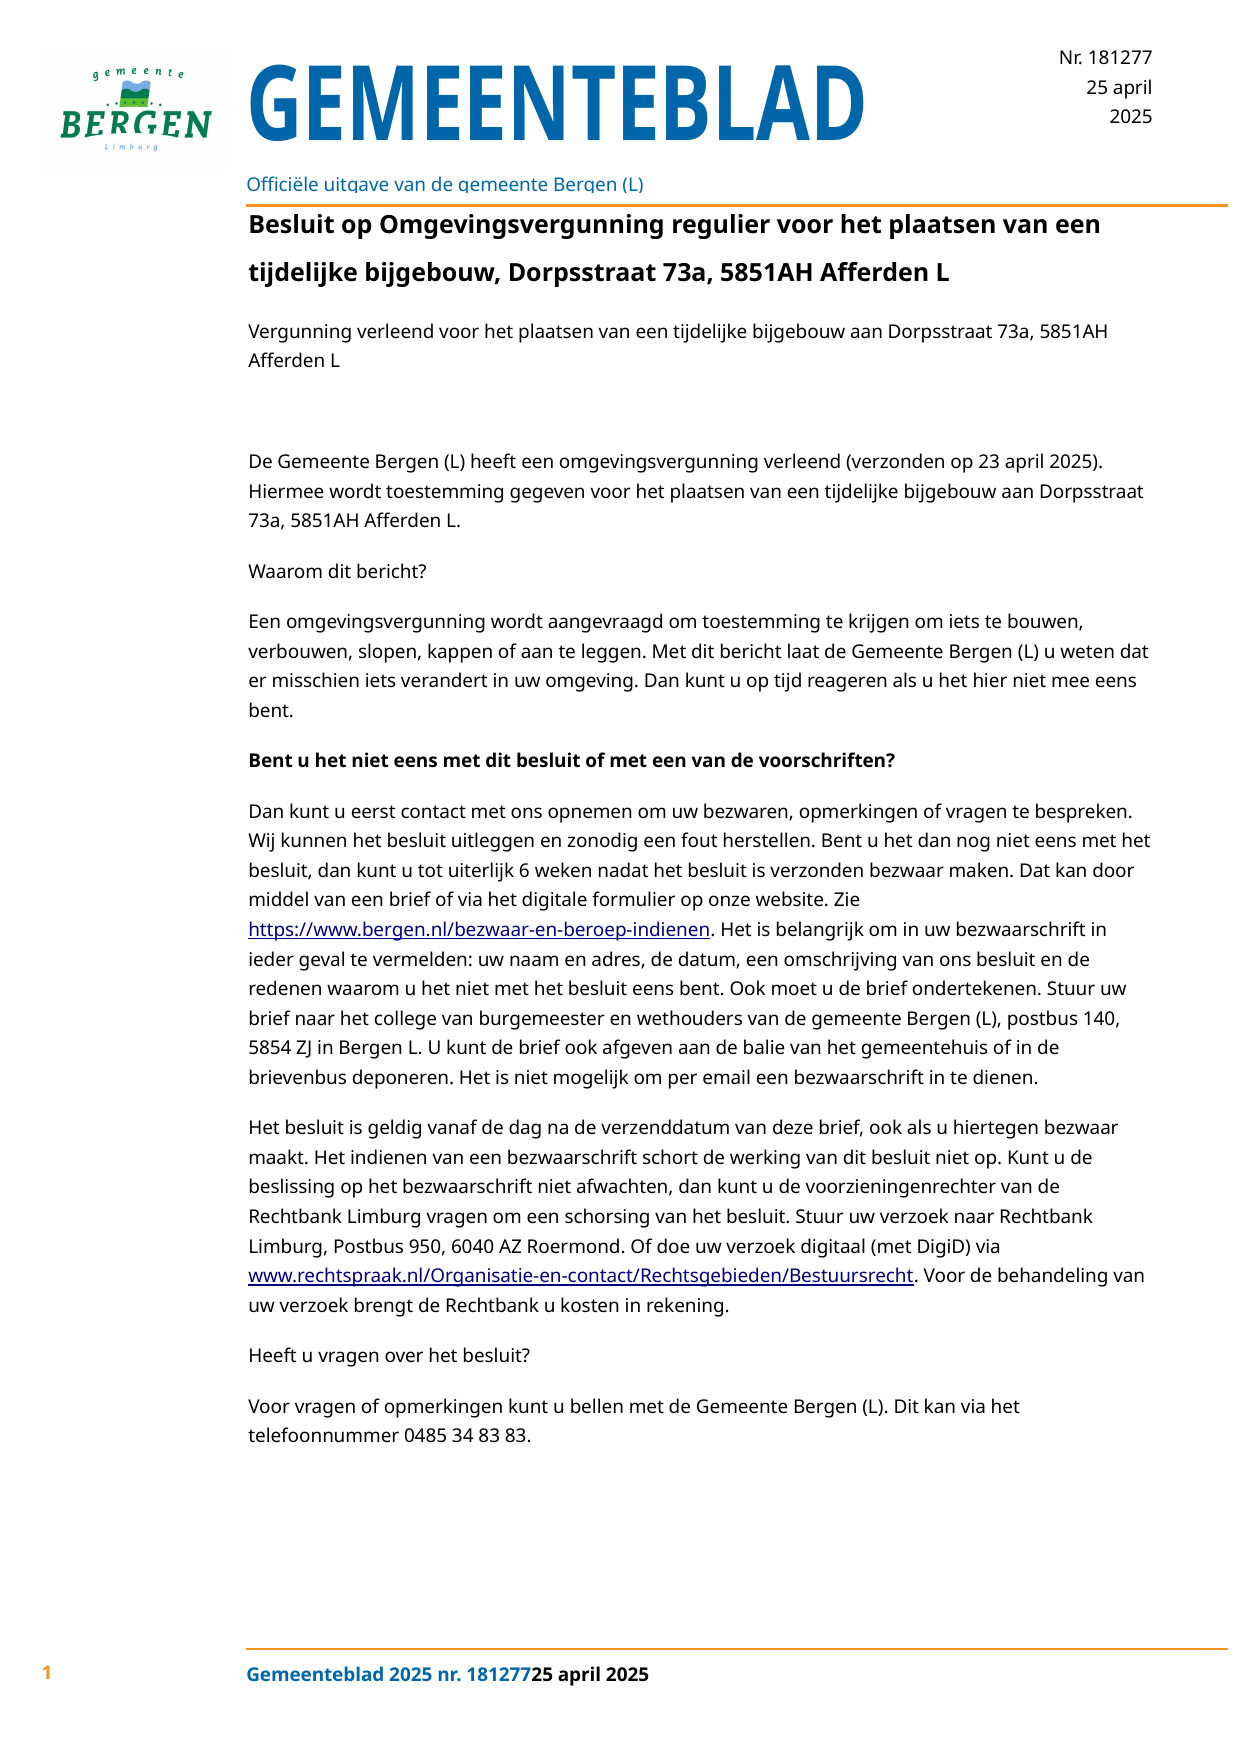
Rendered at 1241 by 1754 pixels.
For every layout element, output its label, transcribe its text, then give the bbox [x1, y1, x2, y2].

text Voor vragen of opmerkingen kunt u bellen met de Gemeente Bergen (L). Dit kan via het telefoonnummer 0485 34 83 83. [248, 1393, 1152, 1448]
text Bent u het niet eens met dit besluit of met een van de voorschriften? [248, 747, 1152, 773]
text Vergunning verleend voor het plaatsen van een tijdelijke bijgebouw aan Dorpsstraat 73a, 5851AH Afferden L [248, 318, 1152, 373]
text Heeft u vragen over het besluit? [248, 1342, 1152, 1368]
text Waarom dit bericht? [248, 558, 1152, 584]
picture [41, 47, 231, 172]
text Besluit op Omgevingsvergunning regulier voor het plaatsen van een tijdelijke bijgebouw, Dorpsstraat 73a, 5851AH Afferden L [248, 207, 1152, 288]
text Het besluit is geldig vanaf de dag na de verzenddatum van deze brief, ook als u hiertegen bezwaar maakt. Het indienen van een bezwaarschrift schort de werking van dit besluit niet op. Kunt u de beslissing op het bezwaarschrift niet afwachten, dan kunt u de voorzieningenrechter van de Rechtbank Limburg vragen om een schorsing van het besluit. Stuur uw verzoek naar Rechtbank Limburg, Postbus 950, 6040 AZ Roermond. Of doe uw verzoek digitaal (met DigiD) via www.rechtspraak.nl/Organisatie-en-contact/Rechtsgebieden/Bestuursrecht. Voor de behandeling van uw verzoek brengt de Rechtbank u kosten in rekening. [248, 1114, 1152, 1318]
text De Gemeente Bergen (L) heeft een omgevingsvergunning verleend (verzonden op 23 april 2025). Hiermee wordt toestemming gegeven voor het plaatsen van een tijdelijke bijgebouw aan Dorpsstraat 73a, 5851AH Afferden L. [248, 448, 1152, 533]
text Dan kunt u eerst contact met ons opnemen om uw bezwaren, opmerkingen of vragen te bespreken. Wij kunnen het besluit uitleggen en zonodig een fout herstellen. Bent u het dan nog niet eens met het besluit, dan kunt u tot uiterlijk 6 weken nadat het besluit is verzonden bezwaar maken. Dat kan door middel van een brief of via het digitale formulier op onze website. Zie https://www.bergen.nl/bezwaar-en-beroep-indienen. Het is belangrijk om in uw bezwaarschrift in ieder geval te vermelden: uw naam en adres, de datum, een omschrijving van ons besluit en de redenen waarom u het niet met het besluit eens bent. Ook moet u de brief ondertekenen. Stuur uw brief naar het college van burgemeester en wethouders van de gemeente Bergen (L), postbus 140, 5854 ZJ in Bergen L. U kunt de brief ook afgeven aan de balie van het gemeentehuis of in de brievenbus deponeren. Het is niet mogelijk om per email een bezwaarschrift in te dienen. [248, 798, 1152, 1090]
text Een omgevingsvergunning wordt aangevraagd om toestemming te krijgen om iets te bouwen, verbouwen, slopen, kappen of aan te leggen. Met dit bericht laat de Gemeente Bergen (L) u weten dat er misschien iets verandert in uw omgeving. Dan kunt u op tijd reageren als u het hier niet mee eens bent. [248, 608, 1152, 723]
